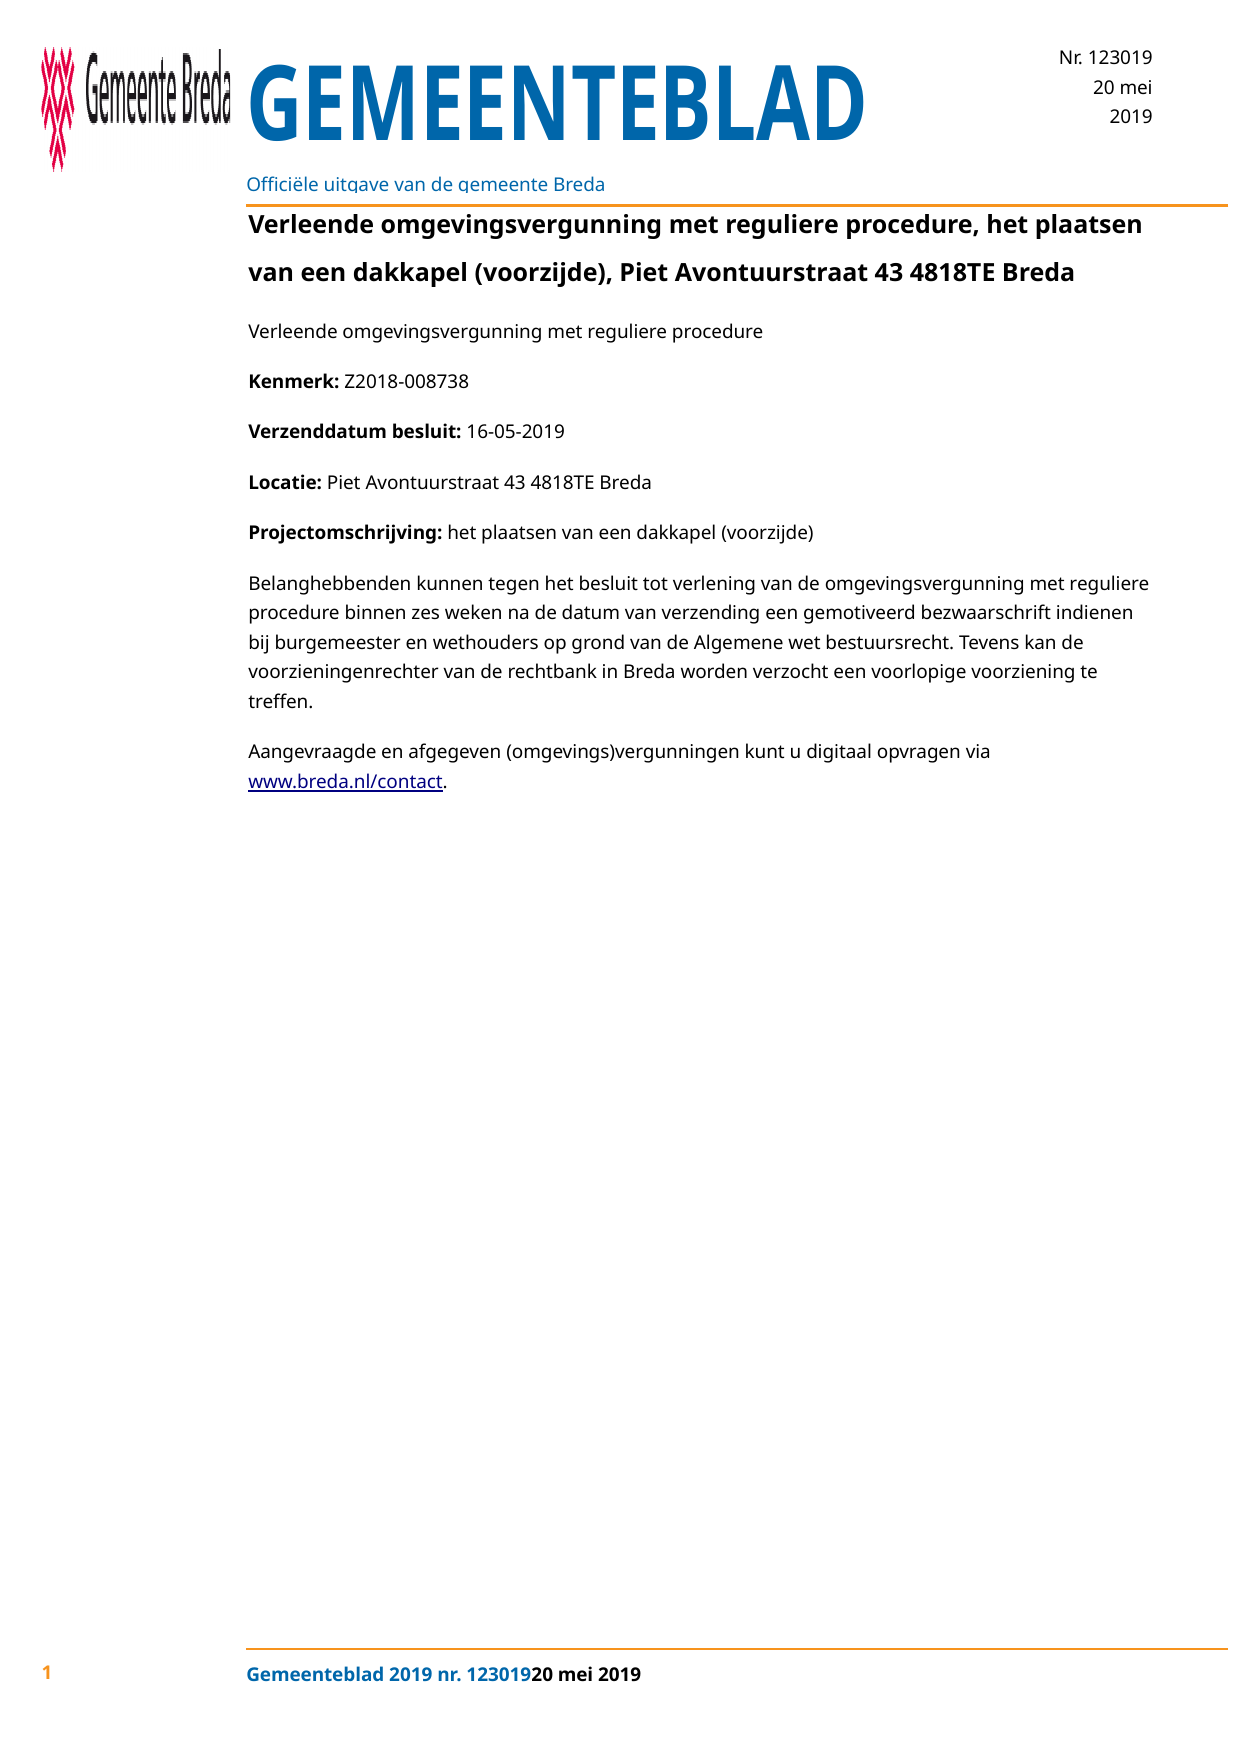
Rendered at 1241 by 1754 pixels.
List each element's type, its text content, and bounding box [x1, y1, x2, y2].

text Kenmerk: Z2018-008738 [248, 368, 1152, 394]
text Belanghebbenden kunnen tegen het besluit tot verlening van de omgevingsvergunning met reguliere procedure binnen zes weken na de datum van verzending een gemotiveerd bezwaarschrift indienen bij burgemeester en wethouders op grond van de Algemene wet bestuursrecht. Tevens kan de voorzieningenrechter van de rechtbank in Breda worden verzocht een voorlopige voorziening te treffen. [248, 570, 1152, 714]
text Verzenddatum besluit: 16-05-2019 [248, 419, 1152, 444]
text Locatie: Piet Avontuurstraat 43 4818TE Breda [248, 469, 1152, 495]
text Projectomschrijving: het plaatsen van een dakkapel (voorzijde) [248, 519, 1152, 545]
text Verleende omgevingsvergunning met reguliere procedure, het plaatsen van een dakkapel (voorzijde), Piet Avontuurstraat 43 4818TE Breda [248, 207, 1152, 288]
text Aangevraagde en afgegeven (omgevings)vergunningen kunt u digitaal opvragen via www.breda.nl/contact. [248, 739, 1152, 794]
picture [41, 47, 231, 172]
text Verleende omgevingsvergunning met reguliere procedure [248, 318, 1152, 344]
